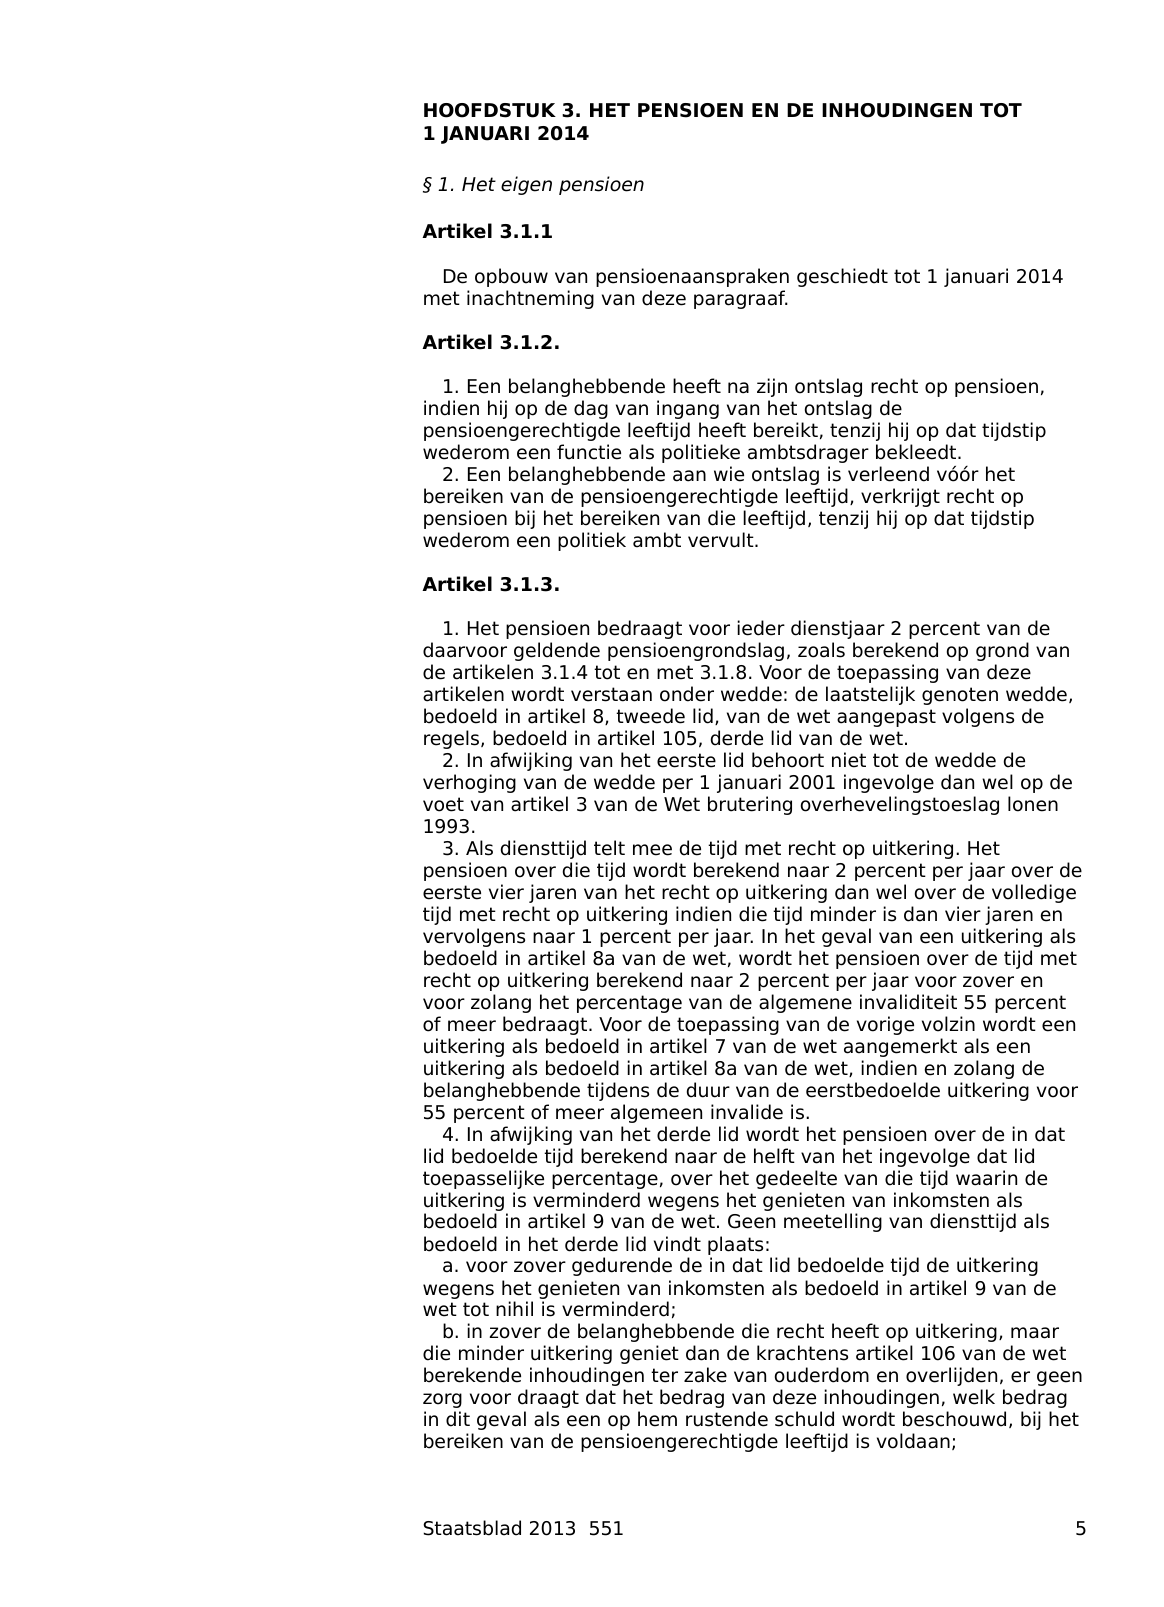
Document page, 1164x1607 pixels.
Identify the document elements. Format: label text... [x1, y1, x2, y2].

text 3. Als diensttijd telt mee de tijd met recht op uitkering. Het pensioen over die tijd wordt berekend naar 2 percent per jaar over de eerste vier jaren van het recht op uitkering dan wel over de volledige tijd met recht op uitkering indien die tijd minder is dan vier jaren en vervolgens naar 1 percent per jaar. In het geval van een uitkering als bedoeld in artikel 8a van de wet, wordt het pensioen over de tijd met recht op uitkering berekend naar 2 percent per jaar voor zover en voor zolang het percentage van de algemene invaliditeit 55 percent of meer bedraagt. Voor de toepassing van de vorige volzin wordt een uitkering als bedoeld in artikel 7 van de wet aangemerkt als een uitkering als bedoeld in artikel 8a van de wet, indien en zolang de belanghebbende tijdens de duur van de eerstbedoelde uitkering voor 55 percent of meer algemeen invalide is. [422, 838, 1087, 1123]
text 1. Het pensioen bedraagt voor ieder dienstjaar 2 percent van de daarvoor geldende pensioengrondslag, zoals berekend op grond van de artikelen 3.1.4 tot en met 3.1.8. Voor de toepassing van deze artikelen wordt verstaan onder wedde: de laatstelijk genoten wedde, bedoeld in artikel 8, tweede lid, van de wet aangepast volgens de regels, bedoeld in artikel 105, derde lid van de wet. [422, 618, 1087, 750]
text De opbouw van pensioenaanspraken geschiedt tot 1 januari 2014 met inachtneming van deze paragraaf. [422, 266, 1087, 309]
text 2. Een belanghebbende aan wie ontslag is verleend vóór het bereiken van de pensioengerechtigde leeftijd, verkrijgt recht op pensioen bij het bereiken van die leeftijd, tenzij hij op dat tijdstip wederom een politiek ambt vervult. [422, 464, 1087, 552]
subtitle Artikel 3.1.3. [422, 574, 1087, 596]
text 1. Een belanghebbende heeft na zijn ontslag recht op pensioen, indien hij op de dag van ingang van het ontslag de pensioengerechtigde leeftijd heeft bereikt, tenzij hij op dat tijdstip wederom een functie als politieke ambtsdrager bekleedt. [422, 376, 1087, 464]
text b. in zover de belanghebbende die recht heeft op uitkering, maar die minder uitkering geniet dan de krachtens artikel 106 van de wet berekende inhoudingen ter zake van ouderdom en overlijden, er geen zorg voor draagt dat het bedrag van deze inhoudingen, welk bedrag in dit geval als een op hem rustende schuld wordt beschouwd, bij het bereiken van de pensioengerechtigde leeftijd is voldaan; [422, 1321, 1087, 1453]
text 4. In afwijking van het derde lid wordt het pensioen over de in dat lid bedoelde tijd berekend naar de helft van het ingevolge dat lid toepasselijke percentage, over het gedeelte van die tijd waarin de uitkering is verminderd wegens het genieten van inkomsten als bedoeld in artikel 9 van de wet. Geen meetelling van diensttijd als bedoeld in het derde lid vindt plaats: [422, 1123, 1087, 1255]
subtitle § 1. Het eigen pensioen [422, 174, 1087, 196]
subtitle HOOFDSTUK 3. HET PENSIOEN EN DE INHOUDINGEN TOT 1 JANUARI 2014 [422, 100, 1087, 144]
subtitle Artikel 3.1.1 [422, 221, 1087, 243]
text 2. In afwijking van het eerste lid behoort niet tot de wedde de verhoging van de wedde per 1 januari 2001 ingevolge dan wel op de voet van artikel 3 van de Wet brutering overhevelingstoeslag lonen 1993. [422, 750, 1087, 838]
subtitle Artikel 3.1.2. [422, 332, 1087, 354]
text a. voor zover gedurende de in dat lid bedoelde tijd de uitkering wegens het genieten van inkomsten als bedoeld in artikel 9 van de wet tot nihil is verminderd; [422, 1255, 1087, 1321]
